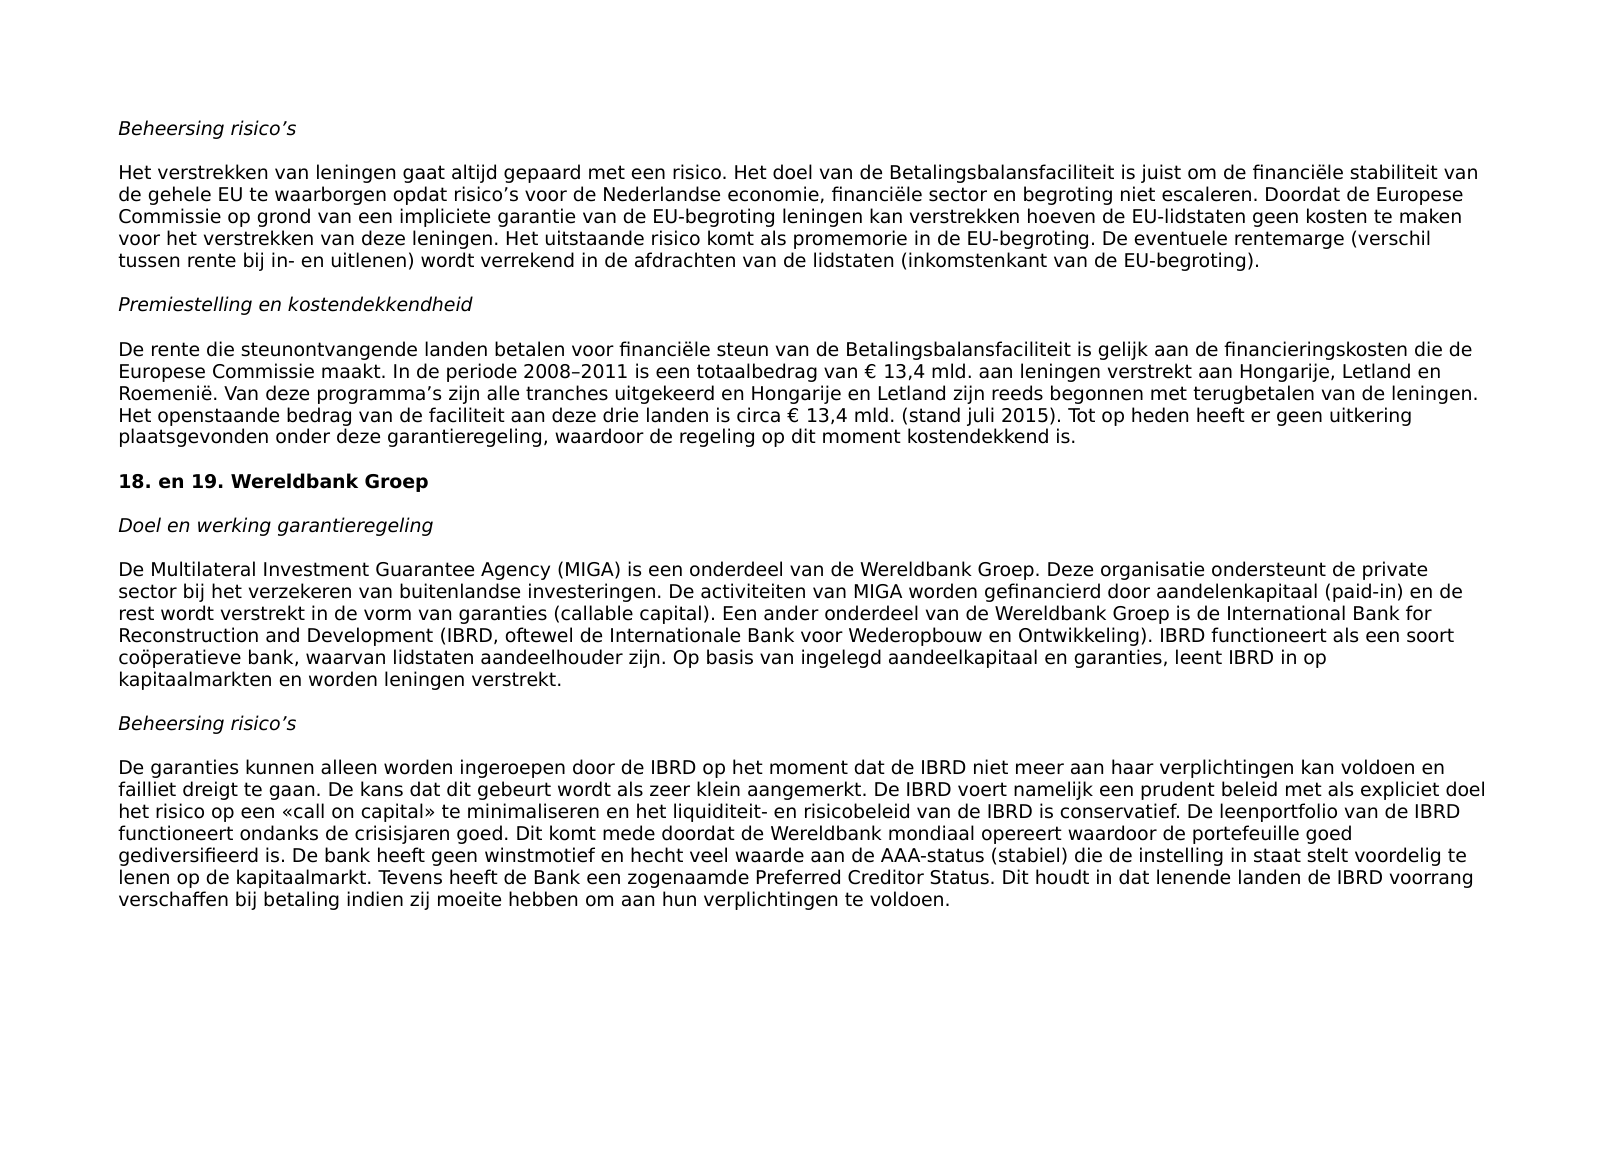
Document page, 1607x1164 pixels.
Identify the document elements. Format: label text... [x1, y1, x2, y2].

subtitle Beheersing risico’s [118, 118, 1488, 140]
subtitle Doel en werking garantieregeling [118, 515, 1488, 537]
text De rente die steunontvangende landen betalen voor financiële steun van de Betalingsbalansfaciliteit is gelijk aan de financieringskosten die de Europese Commissie maakt. In de periode 2008–2011 is een totaalbedrag van € 13,4 mld. aan leningen verstrekt aan Hongarije, Letland en Roemenië. Van deze programma’s zijn alle tranches uitgekeerd en Hongarije en Letland zijn reeds begonnen met terugbetalen van de leningen. Het openstaande bedrag van de faciliteit aan deze drie landen is circa € 13,4 mld. (stand juli 2015). Tot op heden heeft er geen uitkering plaatsgevonden onder deze garantieregeling, waardoor de regeling op dit moment kostendekkend is. [118, 338, 1488, 448]
subtitle Premiestelling en kostendekkendheid [118, 294, 1488, 316]
subtitle 18. en 19. Wereldbank Groep [118, 471, 1488, 493]
text De Multilateral Investment Guarantee Agency (MIGA) is een onderdeel van de Wereldbank Groep. Deze organisatie ondersteunt de private sector bij het verzekeren van buitenlandse investeringen. De activiteiten van MIGA worden gefinancierd door aandelenkapitaal (paid-in) en de rest wordt verstrekt in de vorm van garanties (callable capital). Een ander onderdeel van de Wereldbank Groep is de International Bank for Reconstruction and Development (IBRD, oftewel de Internationale Bank voor Wederopbouw en Ontwikkeling). IBRD functioneert als een soort coöperatieve bank, waarvan lidstaten aandeelhouder zijn. Op basis van ingelegd aandeelkapitaal en garanties, leent IBRD in op kapitaalmarkten en worden leningen verstrekt. [118, 559, 1488, 691]
text Het verstrekken van leningen gaat altijd gepaard met een risico. Het doel van de Betalingsbalansfaciliteit is juist om de financiële stabiliteit van de gehele EU te waarborgen opdat risico’s voor de Nederlandse economie, financiële sector en begroting niet escaleren. Doordat de Europese Commissie op grond van een impliciete garantie van de EU-begroting leningen kan verstrekken hoeven de EU-lidstaten geen kosten te maken voor het verstrekken van deze leningen. Het uitstaande risico komt als promemorie in de EU-begroting. De eventuele rentemarge (verschil tussen rente bij in- en uitlenen) wordt verrekend in de afdrachten van de lidstaten (inkomstenkant van de EU-begroting). [118, 162, 1488, 272]
text De garanties kunnen alleen worden ingeroepen door de IBRD op het moment dat de IBRD niet meer aan haar verplichtingen kan voldoen en failliet dreigt te gaan. De kans dat dit gebeurt wordt als zeer klein aangemerkt. De IBRD voert namelijk een prudent beleid met als expliciet doel het risico op een «call on capital» te minimaliseren en het liquiditeit- en risicobeleid van de IBRD is conservatief. De leenportfolio van de IBRD functioneert ondanks de crisisjaren goed. Dit komt mede doordat de Wereldbank mondiaal opereert waardoor de portefeuille goed gediversifieerd is. De bank heeft geen winstmotief en hecht veel waarde aan de AAA-status (stabiel) die de instelling in staat stelt voordelig te lenen op de kapitaalmarkt. Tevens heeft de Bank een zogenaamde Preferred Creditor Status. Dit houdt in dat lenende landen de IBRD voorrang verschaffen bij betaling indien zij moeite hebben om aan hun verplichtingen te voldoen. [118, 757, 1488, 911]
subtitle Beheersing risico’s [118, 713, 1488, 735]
